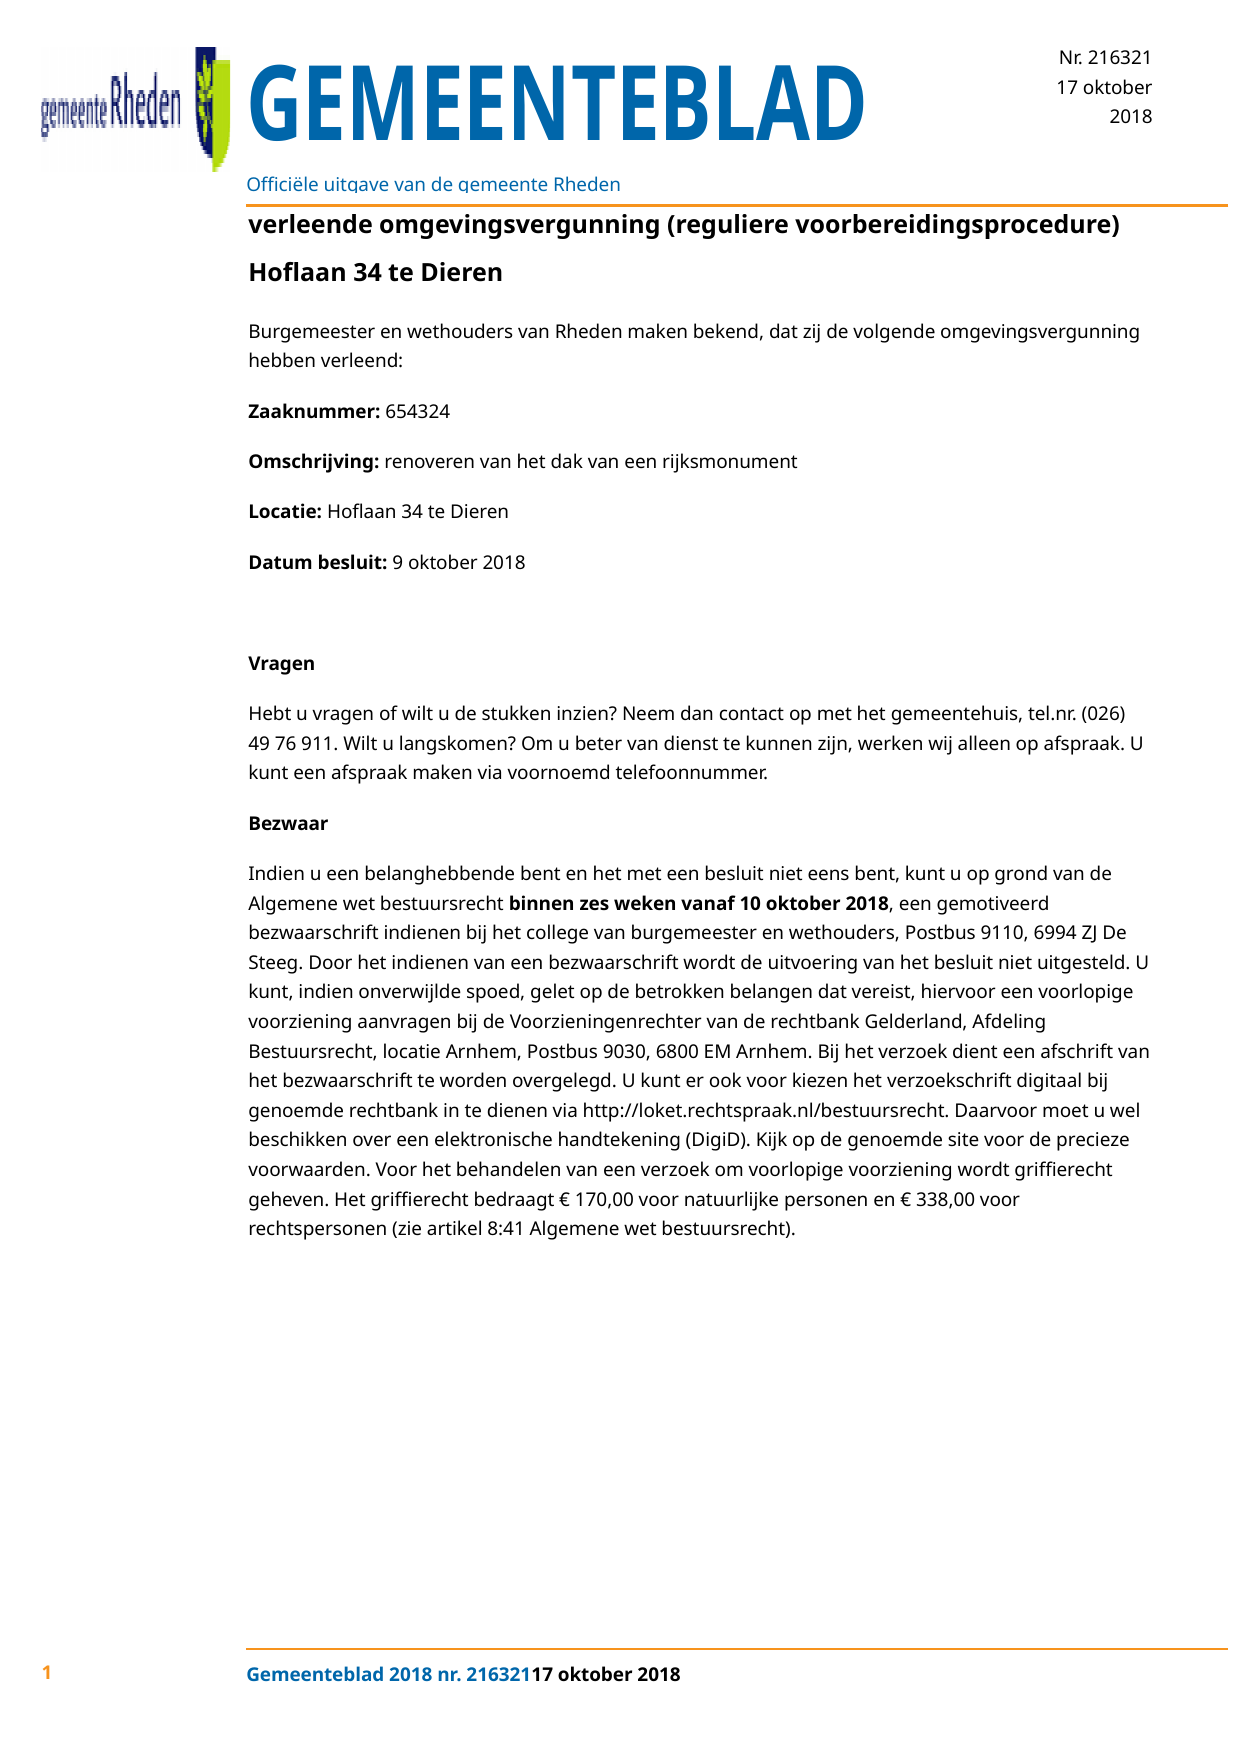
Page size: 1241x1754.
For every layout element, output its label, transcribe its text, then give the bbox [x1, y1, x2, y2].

text Bezwaar [248, 810, 1152, 836]
text Zaaknummer: 654324 [248, 398, 1152, 424]
text Vragen [248, 650, 1152, 676]
text Datum besluit: 9 oktober 2018 [248, 549, 1152, 575]
text verleende omgevingsvergunning (reguliere voorbereidingsprocedure) Hoflaan 34 te Dieren [248, 207, 1152, 288]
text Burgemeester en wethouders van Rheden maken bekend, dat zij de volgende omgevingsvergunning hebben verleend: [248, 318, 1152, 373]
text Indien u een belanghebbende bent en het met een besluit niet eens bent, kunt u op grond van de Algemene wet bestuursrecht binnen zes weken vanaf 10 oktober 2018, een gemotiveerd bezwaarschrift indienen bij het college van burgemeester en wethouders, Postbus 9110, 6994 ZJ De Steeg. Door het indienen van een bezwaarschrift wordt de uitvoering van het besluit niet uitgesteld. U kunt, indien onverwijlde spoed, gelet op de betrokken belangen dat vereist, hiervoor een voorlopige voorziening aanvragen bij de Voorzieningenrechter van de rechtbank Gelderland, Afdeling Bestuursrecht, locatie Arnhem, Postbus 9030, 6800 EM Arnhem. Bij het verzoek dient een afschrift van het bezwaarschrift te worden overgelegd. U kunt er ook voor kiezen het verzoekschrift digitaal bij genoemde rechtbank in te dienen via http://loket.rechtspraak.nl/bestuursrecht. Daarvoor moet u wel beschikken over een elektronische handtekening (DigiD). Kijk op de genoemde site voor de precieze voorwaarden. Voor het behandelen van een verzoek om voorlopige voorziening wordt griffierecht geheven. Het griffierecht bedraagt € 170,00 voor natuurlijke personen en € 338,00 voor rechtspersonen (zie artikel 8:41 Algemene wet bestuursrecht). [248, 860, 1152, 1241]
text Omschrijving: renoveren van het dak van een rijksmonument [248, 448, 1152, 474]
text Locatie: Hoflaan 34 te Dieren [248, 499, 1152, 524]
text Hebt u vragen of wilt u de stukken inzien? Neem dan contact op met het gemeentehuis, tel.nr. (026) 49 76 911. Wilt u langskomen? Om u beter van dienst te kunnen zijn, werken wij alleen op afspraak. U kunt een afspraak maken via voornoemd telefoonnummer. [248, 700, 1152, 785]
picture [41, 47, 231, 172]
